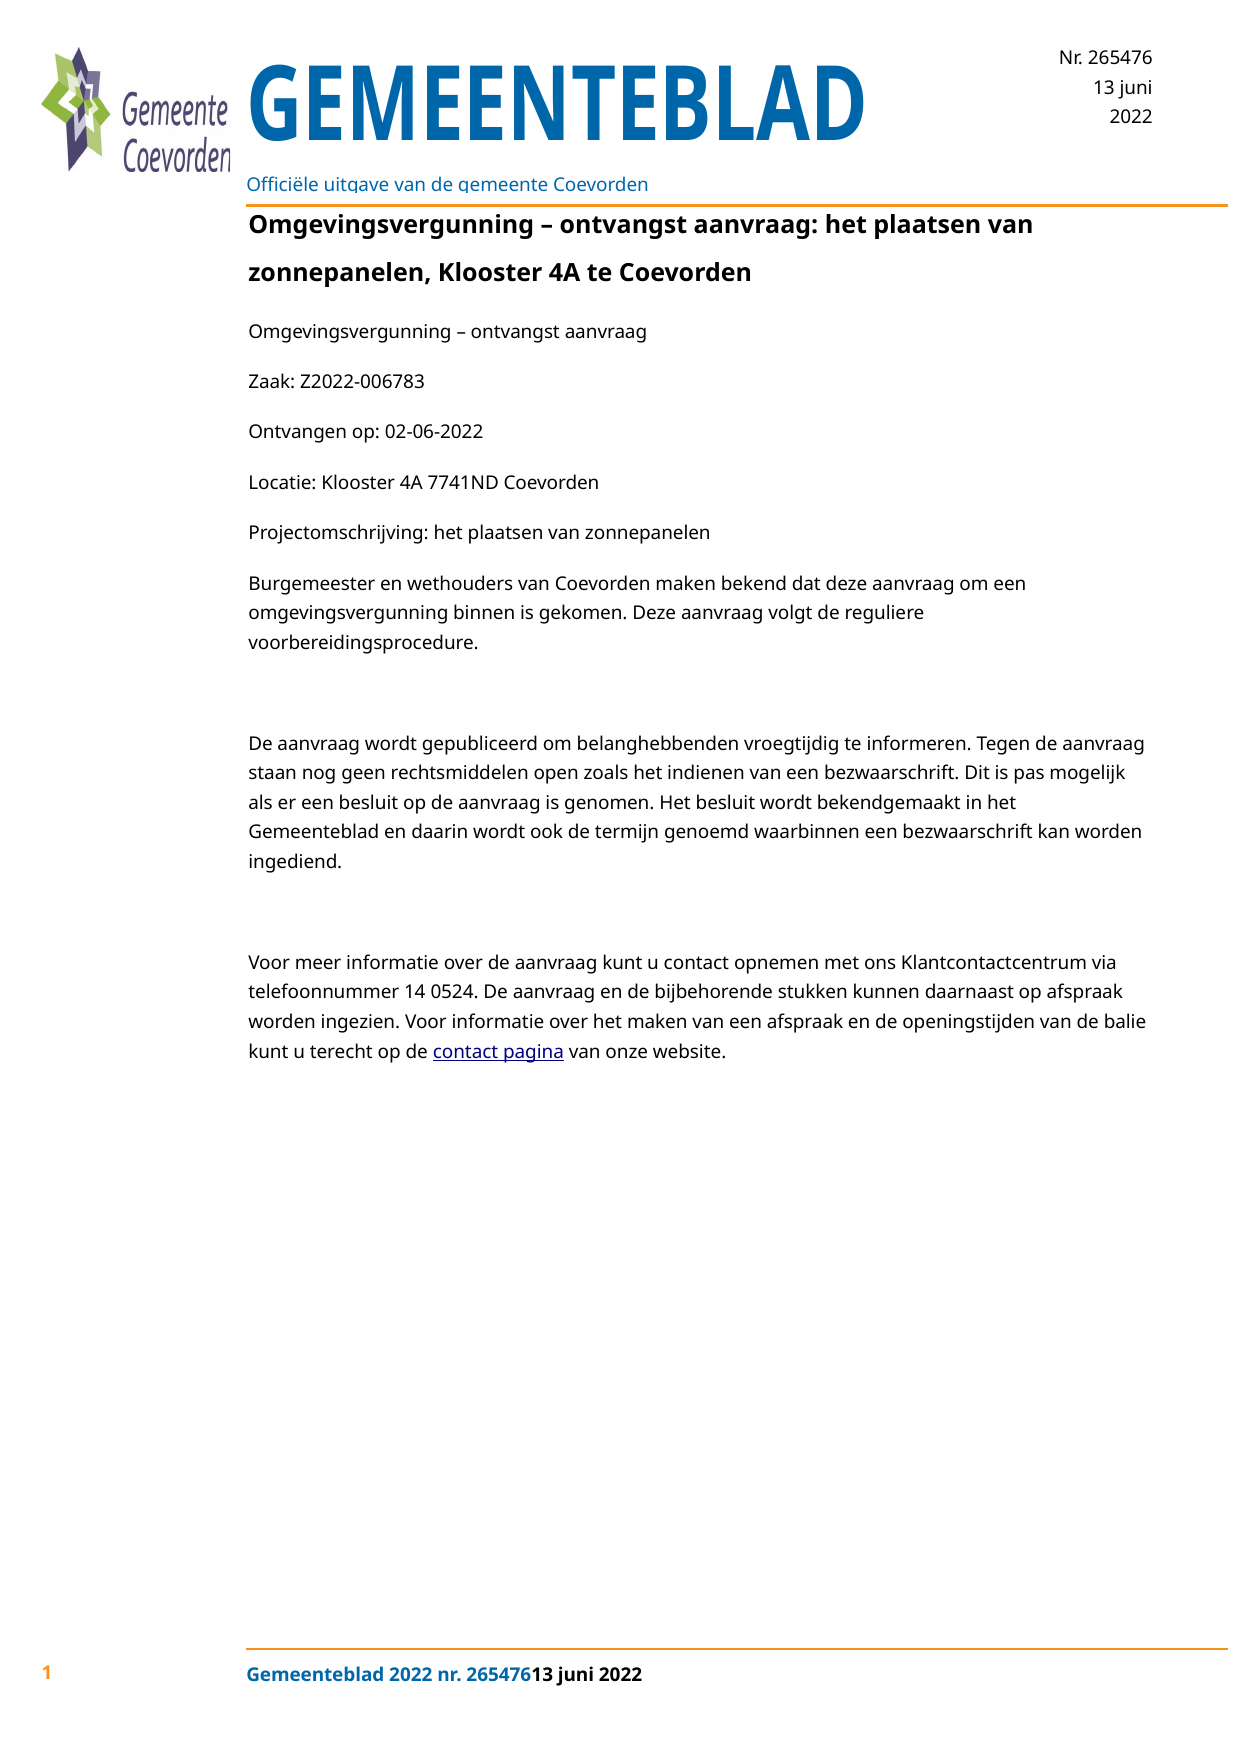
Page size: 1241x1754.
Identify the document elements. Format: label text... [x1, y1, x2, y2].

picture [41, 47, 231, 172]
text Omgevingsvergunning – ontvangst aanvraag: het plaatsen van zonnepanelen, Klooster 4A te Coevorden [248, 207, 1152, 288]
text Burgemeester en wethouders van Coevorden maken bekend dat deze aanvraag om een omgevingsvergunning binnen is gekomen. Deze aanvraag volgt de reguliere voorbereidingsprocedure. [248, 570, 1152, 655]
text De aanvraag wordt gepubliceerd om belanghebbenden vroegtijdig te informeren. Tegen de aanvraag staan nog geen rechtsmiddelen open zoals het indienen van een bezwaarschrift. Dit is pas mogelijk als er een besluit op de aanvraag is genomen. Het besluit wordt bekendgemaakt in het Gemeenteblad en daarin wordt ook de termijn genoemd waarbinnen een bezwaarschrift kan worden ingediend. [248, 730, 1152, 874]
text Voor meer informatie over de aanvraag kunt u contact opnemen met ons Klantcontactcentrum via telefoonnummer 14 0524. De aanvraag en de bijbehorende stukken kunnen daarnaast op afspraak worden ingezien. Voor informatie over het maken van een afspraak en de openingstijden van de balie kunt u terecht op de contact pagina van onze website. [248, 949, 1152, 1064]
text Ontvangen op: 02-06-2022 [248, 419, 1152, 444]
text Zaak: Z2022-006783 [248, 368, 1152, 394]
text Locatie: Klooster 4A 7741ND Coevorden [248, 469, 1152, 495]
text Projectomschrijving: het plaatsen van zonnepanelen [248, 519, 1152, 545]
text Omgevingsvergunning – ontvangst aanvraag [248, 318, 1152, 344]
